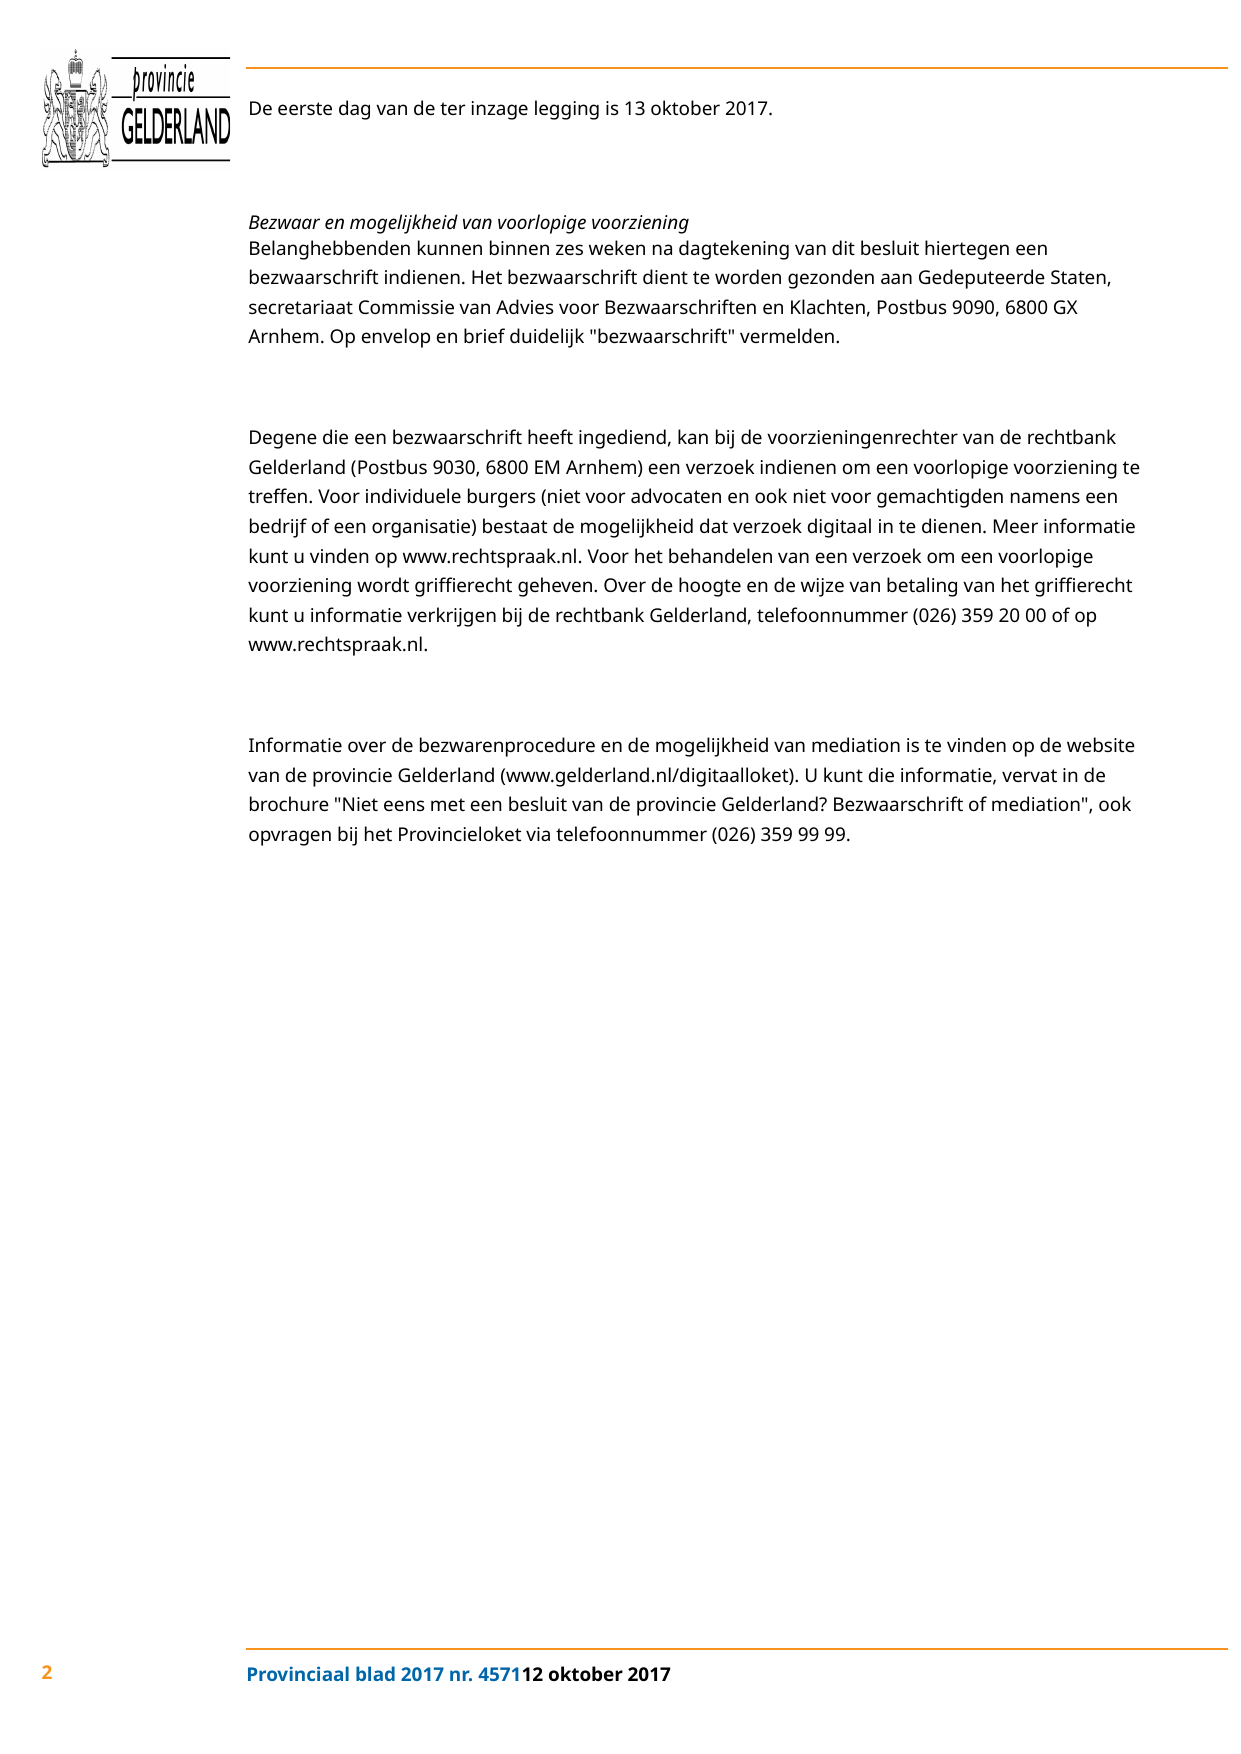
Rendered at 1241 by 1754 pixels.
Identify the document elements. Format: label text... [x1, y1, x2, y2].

picture [41, 47, 231, 172]
text Informatie over de bezwarenprocedure en de mogelijkheid van mediation is te vinden op de website van de provincie Gelderland (www.gelderland.nl/digitaalloket). U kunt die informatie, vervat in de brochure "Niet eens met een besluit van de provincie Gelderland? Bezwaarschrift of mediation", ook opvragen bij het Provincieloket via telefoonnummer (026) 359 99 99. [248, 732, 1152, 847]
text Belanghebbenden kunnen binnen zes weken na dagtekening van dit besluit hiertegen een bezwaarschrift indienen. Het bezwaarschrift dient te worden gezonden aan Gedeputeerde Staten, secretariaat Commissie van Advies voor Bezwaarschriften en Klachten, Postbus 9090, 6800 GX Arnhem. Op envelop en brief duidelijk "bezwaarschrift" vermelden. [248, 235, 1152, 349]
text Bezwaar en mogelijkheid van voorlopige voorziening [248, 209, 1152, 235]
text De eerste dag van de ter inzage legging is 13 oktober 2017. [248, 95, 1152, 121]
text Degene die een bezwaarschrift heeft ingediend, kan bij de voorzieningenrechter van de rechtbank Gelderland (Postbus 9030, 6800 EM Arnhem) een verzoek indienen om een voorlopige voorziening te treffen. Voor individuele burgers (niet voor advocaten en ook niet voor gemachtigden namens een bedrijf of een organisatie) bestaat de mogelijkheid dat verzoek digitaal in te dienen. Meer informatie kunt u vinden op www.rechtspraak.nl. Voor het behandelen van een verzoek om een voorlopige voorziening wordt griffierecht geheven. Over de hoogte en de wijze van betaling van het griffierecht kunt u informatie verkrijgen bij de rechtbank Gelderland, telefoonnummer (026) 359 20 00 of op www.rechtspraak.nl. [248, 424, 1152, 657]
